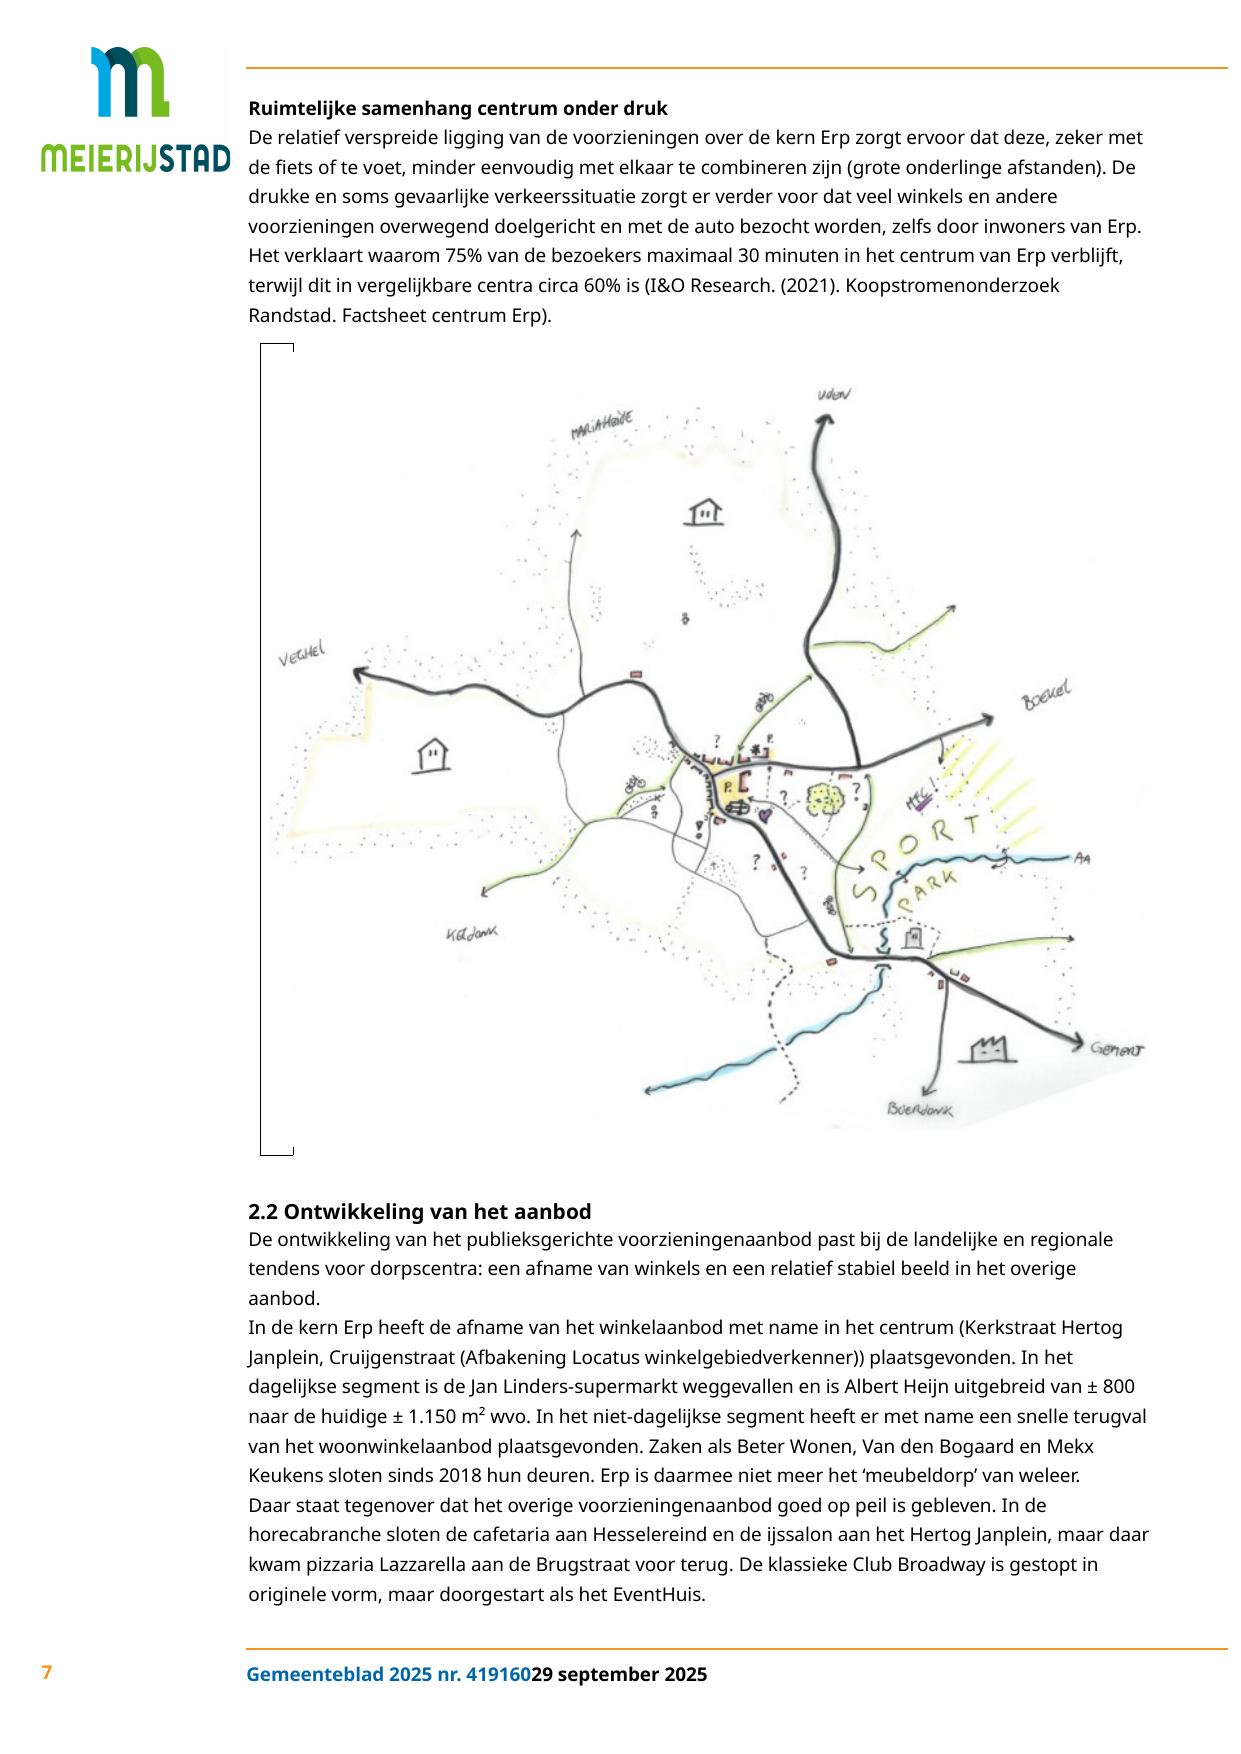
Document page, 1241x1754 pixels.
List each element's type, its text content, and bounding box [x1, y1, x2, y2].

text De ontwikkeling van het publieksgerichte voorzieningenaanbod past bij de landelijke en regionale tendens voor dorpscentra: een afname van winkels en een relatief stabiel beeld in het overige aanbod. [248, 1226, 1152, 1311]
text Ruimtelijke samenhang centrum onder druk [248, 95, 1152, 121]
text De relatief verspreide ligging van de voorzieningen over de kern Erp zorgt ervoor dat deze, zeker met de fiets of te voet, minder eenvoudig met elkaar te combineren zijn (grote onderlinge afstanden). De drukke en soms gevaarlijke verkeerssituatie zorgt er verder voor dat veel winkels en andere voorzieningen overwegend doelgericht en met de auto bezocht worden, zelfs door inwoners van Erp. Het verklaart waarom 75% van de bezoekers maximaal 30 minuten in het centrum van Erp verblijft, terwijl dit in vergelijkbare centra circa 60% is (I&O Research. (2021). Koopstromenonderzoek Randstad. Factsheet centrum Erp). [248, 124, 1152, 328]
picture [41, 47, 231, 172]
text Daar staat tegenover dat het overige voorzieningenaanbod goed op peil is gebleven. In de horecabranche sloten de cafetaria aan Hesselereind en de ijssalon aan het Hertog Janplein, maar daar kwam pizzaria Lazza­rella aan de Brugstraat voor terug. De klassieke Club Broadway is gestopt in originele vorm, maar doorgestart als het EventHuis. [248, 1492, 1152, 1607]
picture [268, 352, 1173, 1147]
text In de kern Erp heeft de afname van het winkelaanbod met name in het centrum (Kerkstraat Hertog Janplein, Cruijgenstraat (Afbakening Locatus winkelgebiedverkenner)) plaatsgevonden. In het dagelijkse segment is de Jan Linders-supermarkt weggevallen en is Albert Heijn uitgebreid van ± 800 naar de huidige ± 1.150 m² wvo. In het niet-dagelijkse segment heeft er met name een snelle terugval van het woonwinkelaanbod plaatsgevonden. Zaken als Beter Wonen, Van den Bogaard en Mekx Keukens sloten sinds 2018 hun deuren. Erp is daarmee niet meer het ‘meubeldorp’ van weleer. [248, 1314, 1152, 1488]
text 2.2 Ontwikkeling van het aanbod [248, 1197, 1152, 1226]
